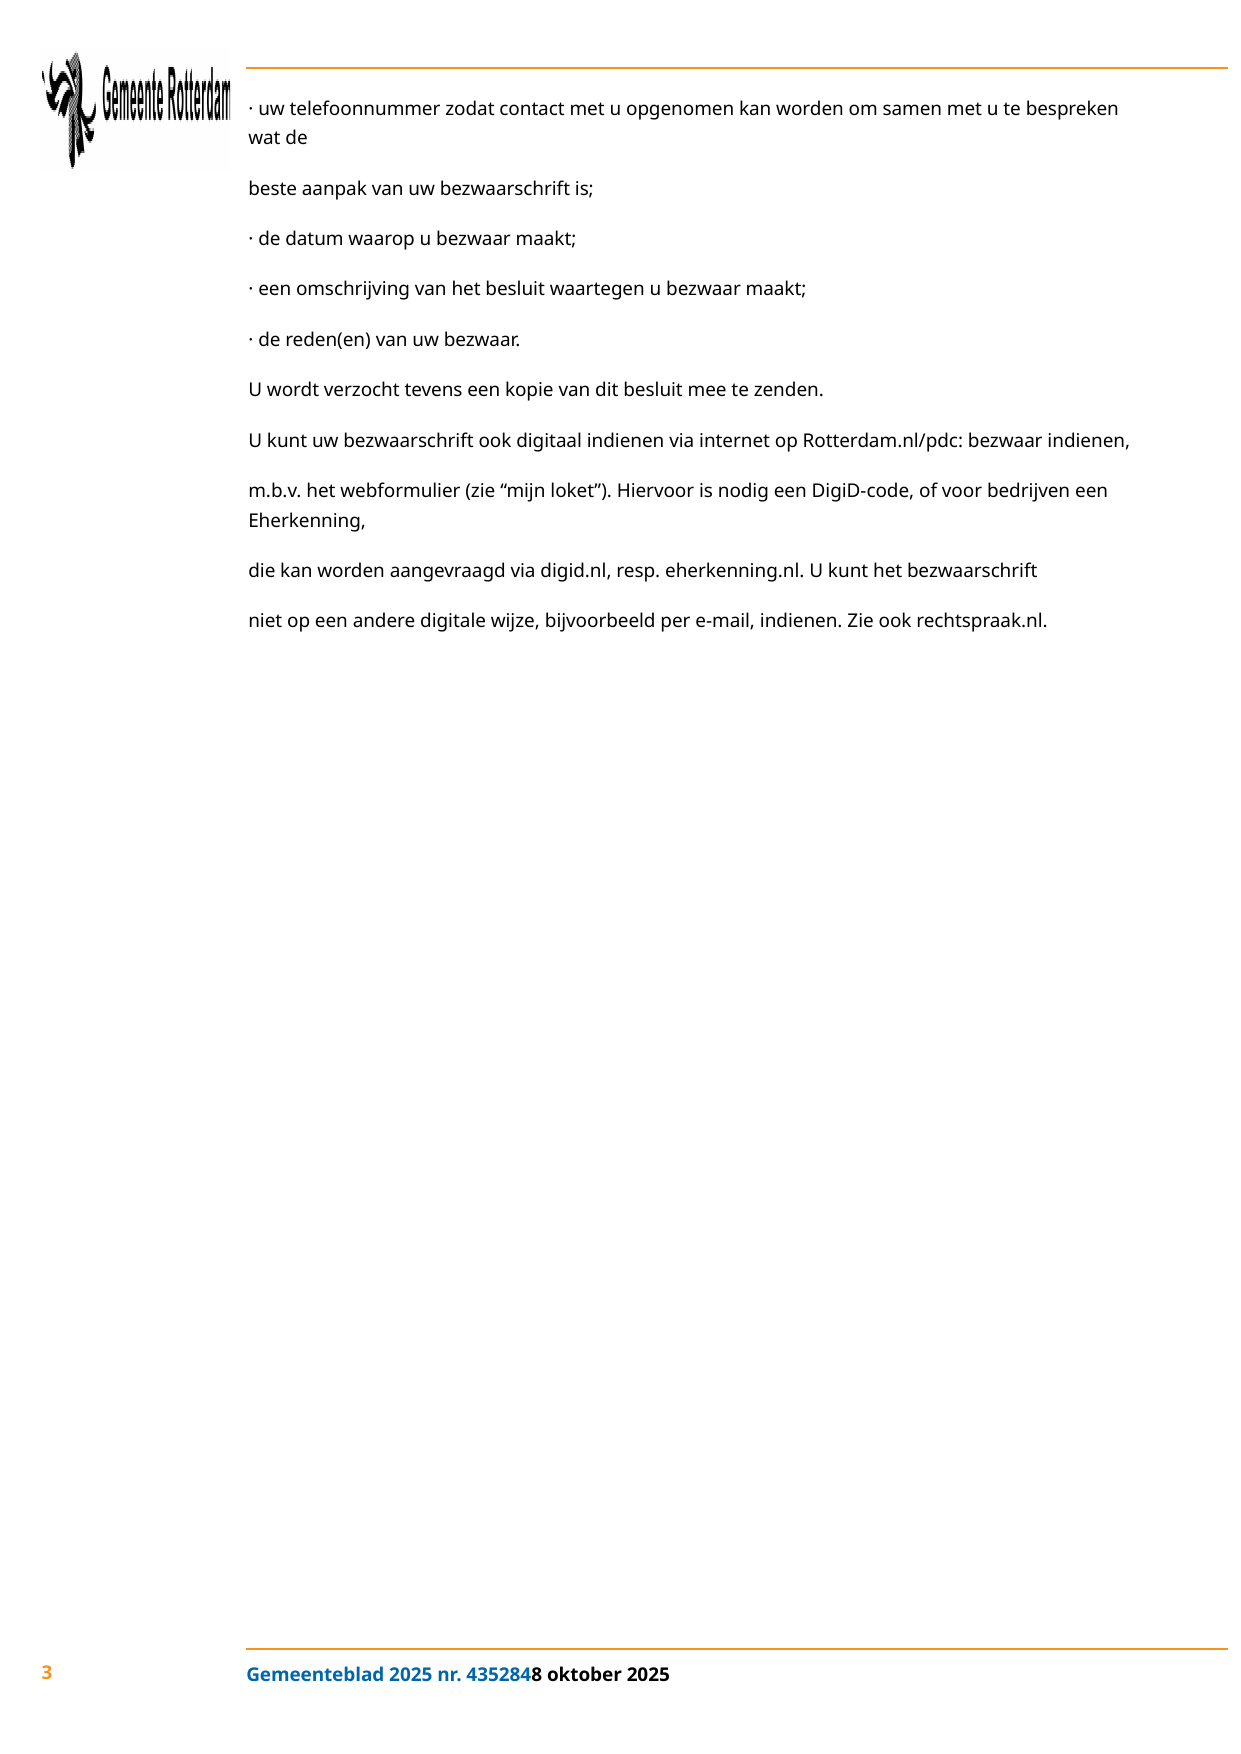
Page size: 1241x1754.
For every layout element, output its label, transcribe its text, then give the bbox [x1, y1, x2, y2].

text · de reden(en) van uw bezwaar. [248, 326, 1152, 352]
text niet op een andere digitale wijze, bijvoorbeeld per e-mail, indienen. Zie ook rechtspraak.nl. [248, 608, 1152, 633]
text · uw telefoonnummer zodat contact met u opgenomen kan worden om samen met u te bespreken wat de [248, 95, 1152, 150]
text U kunt uw bezwaarschrift ook digitaal indienen via internet op Rotterdam.nl/pdc: bezwaar indienen, [248, 427, 1152, 453]
text · de datum waarop u bezwaar maakt; [248, 225, 1152, 251]
text beste aanpak van uw bezwaarschrift is; [248, 175, 1152, 201]
picture [41, 47, 231, 172]
text m.b.v. het webformulier (zie “mijn loket”). Hiervoor is nodig een DigiD-code, of voor bedrijven een Eherkenning, [248, 477, 1152, 533]
text die kan worden aangevraagd via digid.nl, resp. eherkenning.nl. U kunt het bezwaarschrift [248, 557, 1152, 583]
text · een omschrijving van het besluit waartegen u bezwaar maakt; [248, 276, 1152, 301]
text U wordt verzocht tevens een kopie van dit besluit mee te zenden. [248, 376, 1152, 402]
